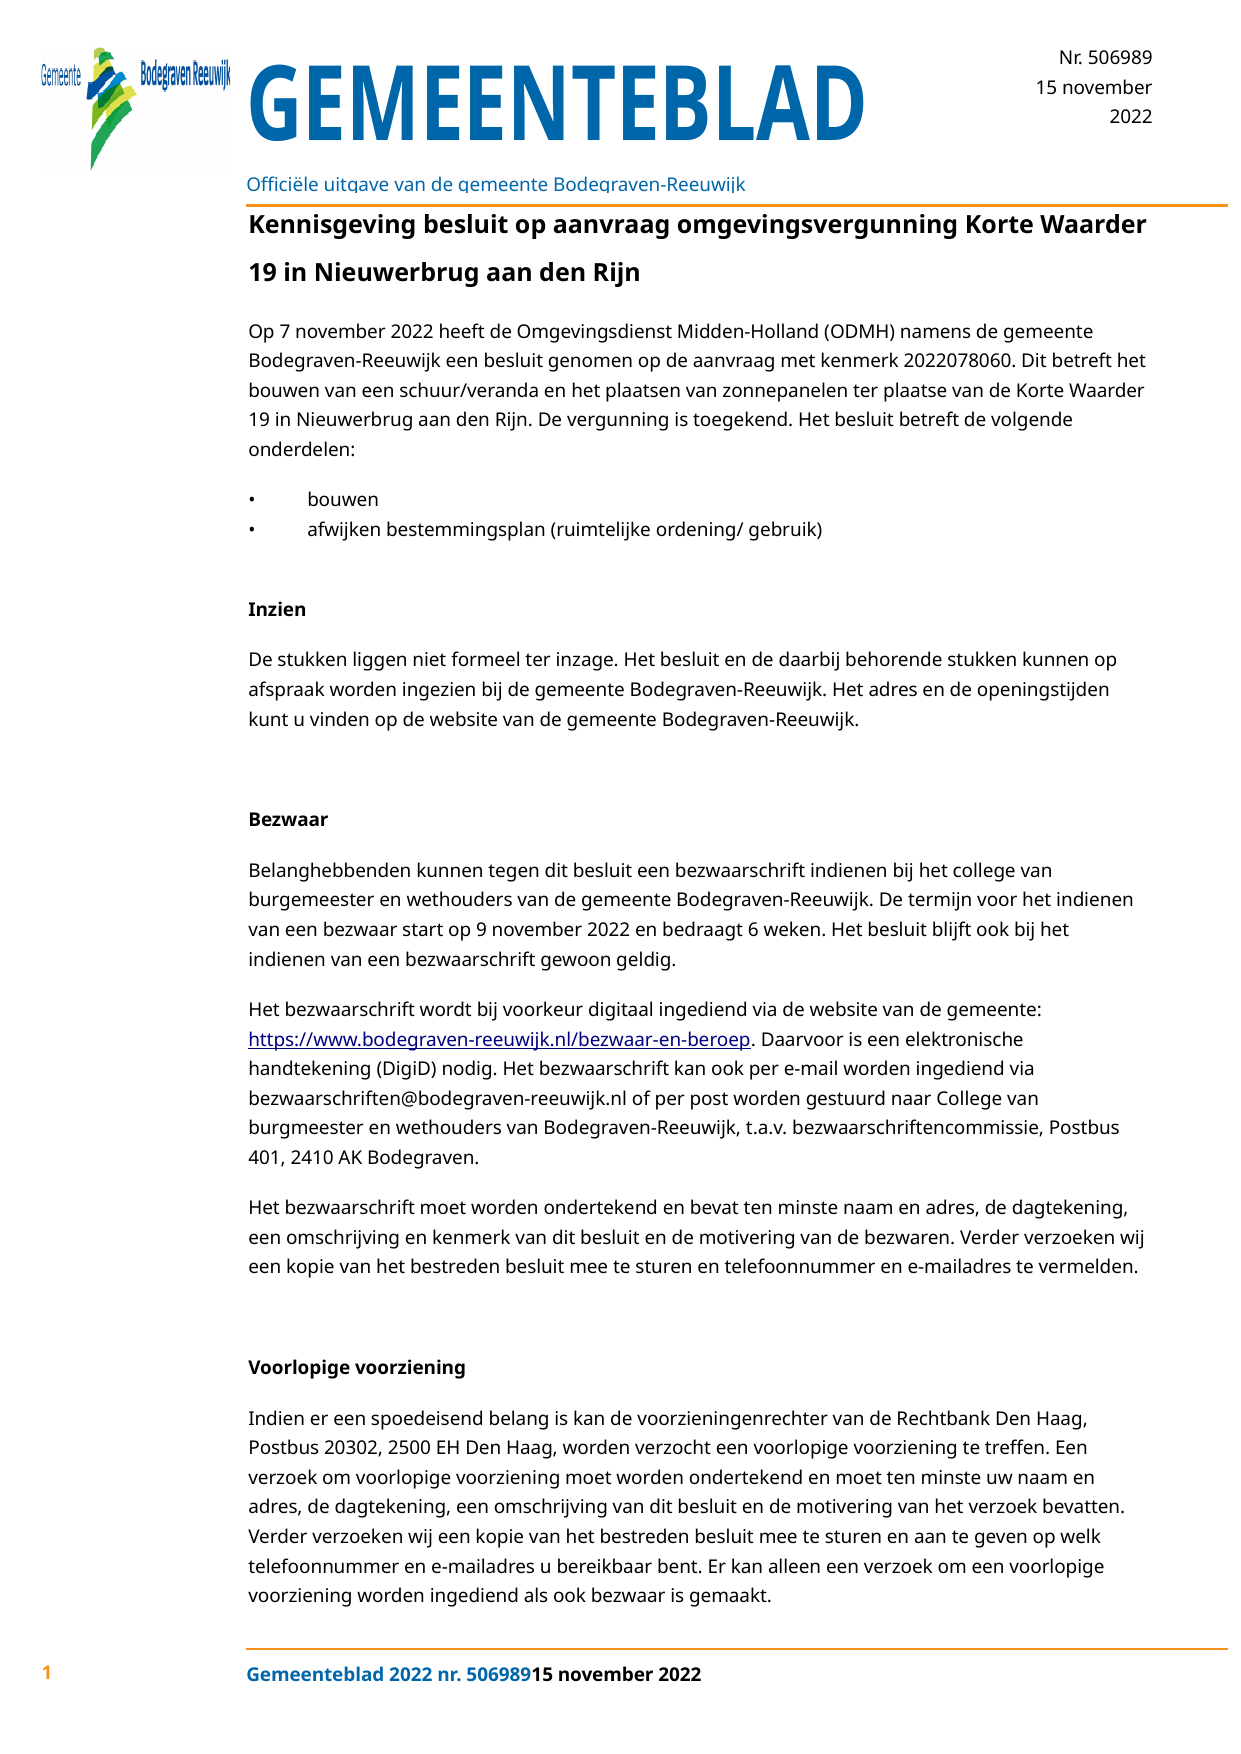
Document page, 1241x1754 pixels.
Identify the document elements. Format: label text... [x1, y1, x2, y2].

text Het bezwaarschrift wordt bij voorkeur digitaal ingediend via de website van de gemeente: https://www.bodegraven-reeuwijk.nl/bezwaar-en-beroep. Daarvoor is een elektronische handtekening (DigiD) nodig. Het bezwaarschrift kan ook per e-mail worden ingediend via bezwaarschriften@bodegraven-reeuwijk.nl of per post worden gestuurd naar College van burgmeester en wethouders van Bodegraven-Reeuwijk, t.a.v. bezwaarschriftencommissie, Postbus 401, 2410 AK Bodegraven. [248, 996, 1152, 1170]
text Op 7 november 2022 heeft de Omgevingsdienst Midden-Holland (ODMH) namens de gemeente Bodegraven-Reeuwijk een besluit genomen op de aanvraag met kenmerk 2022078060. Dit betreft het bouwen van een schuur/veranda en het plaatsen van zonnepanelen ter plaatse van de Korte Waarder 19 in Nieuwerbrug aan den Rijn. De vergunning is toegekend. Het besluit betreft de volgende onderdelen: [248, 318, 1152, 462]
text Voorlopige voorziening [248, 1354, 1152, 1380]
text Belanghebbenden kunnen tegen dit besluit een bezwaarschrift indienen bij het college van burgemeester en wethouders van de gemeente Bodegraven-Reeuwijk. De termijn voor het indienen van een bezwaar start op 9 november 2022 en bedraagt 6 weken. Het besluit blijft ook bij het indienen van een bezwaarschrift gewoon geldig. [248, 857, 1152, 972]
picture [41, 47, 231, 172]
list bouwen [248, 487, 1152, 512]
text Bezwaar [248, 807, 1152, 832]
text Kennisgeving besluit op aanvraag omgevingsvergunning Korte Waarder 19 in Nieuwerbrug aan den Rijn [248, 207, 1152, 288]
text Indien er een spoedeisend belang is kan de voorzieningenrechter van de Rechtbank Den Haag, Postbus 20302, 2500 EH Den Haag, worden verzocht een voorlopige voorziening te treffen. Een verzoek om voorlopige voorziening moet worden ondertekend en moet ten minste uw naam en adres, de dagtekening, een omschrijving van dit besluit en de motivering van het verzoek bevatten. Verder verzoeken wij een kopie van het bestreden besluit mee te sturen en aan te geven op welk telefoonnummer en e-mailadres u bereikbaar bent. Er kan alleen een verzoek om een voorlopige voorziening worden ingediend als ook bezwaar is gemaakt. [248, 1405, 1152, 1608]
text Het bezwaarschrift moet worden ondertekend en bevat ten minste naam en adres, de dagtekening, een omschrijving en kenmerk van dit besluit en de motivering van de bezwaren. Verder verzoeken wij een kopie van het bestreden besluit mee te sturen en telefoonnummer en e-mailadres te vermelden. [248, 1194, 1152, 1279]
list afwijken bestemmingsplan (ruimtelijke ordening/ gebruik) [248, 516, 1152, 542]
text De stukken liggen niet formeel ter inzage. Het besluit en de daarbij behorende stukken kunnen op afspraak worden ingezien bij de gemeente Bodegraven-Reeuwijk. Het adres en de openingstijden kunt u vinden op de website van de gemeente Bodegraven-Reeuwijk. [248, 647, 1152, 732]
text Inzien [248, 596, 1152, 622]
